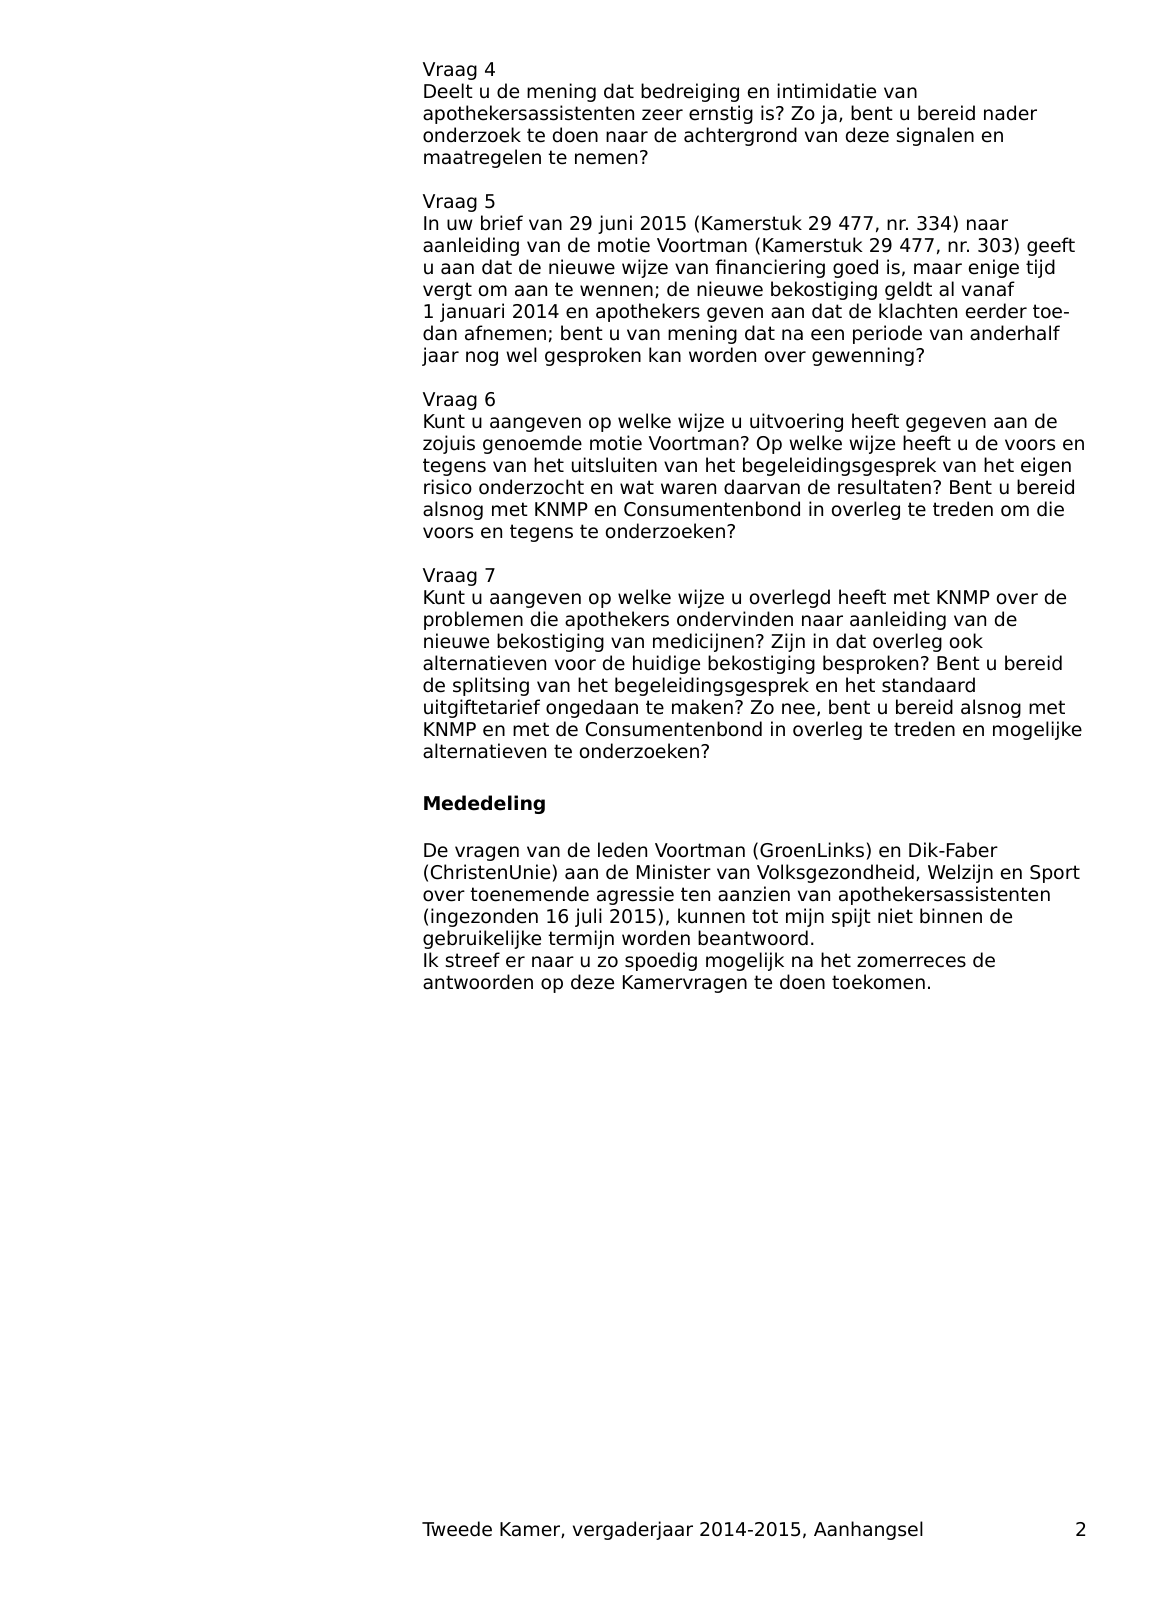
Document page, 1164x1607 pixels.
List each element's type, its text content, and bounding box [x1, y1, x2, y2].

text Ik streef er naar u zo spoedig mogelijk na het zomerreces de antwoorden op deze Kamervragen te doen toekomen. [422, 950, 1087, 994]
text Kunt u aangeven op welke wijze u uitvoering heeft gegeven aan de zojuis genoemde motie Voortman? Op welke wijze heeft u de voors en tegens van het uitsluiten van het begeleidingsgesprek van het eigen risico onderzocht en wat waren daarvan de resultaten? Bent u bereid alsnog met KNMP en Consumentenbond in overleg te treden om die voors en tegens te onderzoeken? [422, 411, 1087, 543]
text Vraag 5 [422, 191, 1087, 213]
text Deelt u de mening dat bedreiging en intimidatie van apothekersassistenten zeer ernstig is? Zo ja, bent u bereid nader onderzoek te doen naar de achtergrond van deze signalen en maatregelen te nemen? [422, 81, 1087, 169]
text In uw brief van 29 juni 2015 (Kamerstuk 29 477, nr. 334) naar aanleiding van de motie Voortman (Kamerstuk 29 477, nr. 303) geeft u aan dat de nieuwe wijze van financiering goed is, maar enige tijd vergt om aan te wennen; de nieuwe bekostiging geldt al vanaf 1 januari 2014 en apothekers geven aan dat de klachten eerder toe- dan afnemen; bent u van mening dat na een periode van anderhalf jaar nog wel gesproken kan worden over gewenning? [422, 213, 1087, 367]
text Vraag 6 [422, 389, 1087, 411]
text Kunt u aangeven op welke wijze u overlegd heeft met KNMP over de problemen die apothekers ondervinden naar aanleiding van de nieuwe bekostiging van medicijnen? Zijn in dat overleg ook alternatieven voor de huidige bekostiging besproken? Bent u bereid de splitsing van het begeleidingsgesprek en het standaard uitgiftetarief ongedaan te maken? Zo nee, bent u bereid alsnog met KNMP en met de Consumentenbond in overleg te treden en mogelijke alternatieven te onderzoeken? [422, 587, 1087, 763]
subtitle Mededeling [422, 793, 1087, 815]
text Vraag 4 [422, 59, 1087, 81]
text De vragen van de leden Voortman (GroenLinks) en Dik-Faber (ChristenUnie) aan de Minister van Volksgezondheid, Welzijn en Sport over toenemende agressie ten aanzien van apothekersassistenten (ingezonden 16 juli 2015), kunnen tot mijn spijt niet binnen de gebruikelijke termijn worden beantwoord. [422, 840, 1087, 950]
text Vraag 7 [422, 565, 1087, 587]
